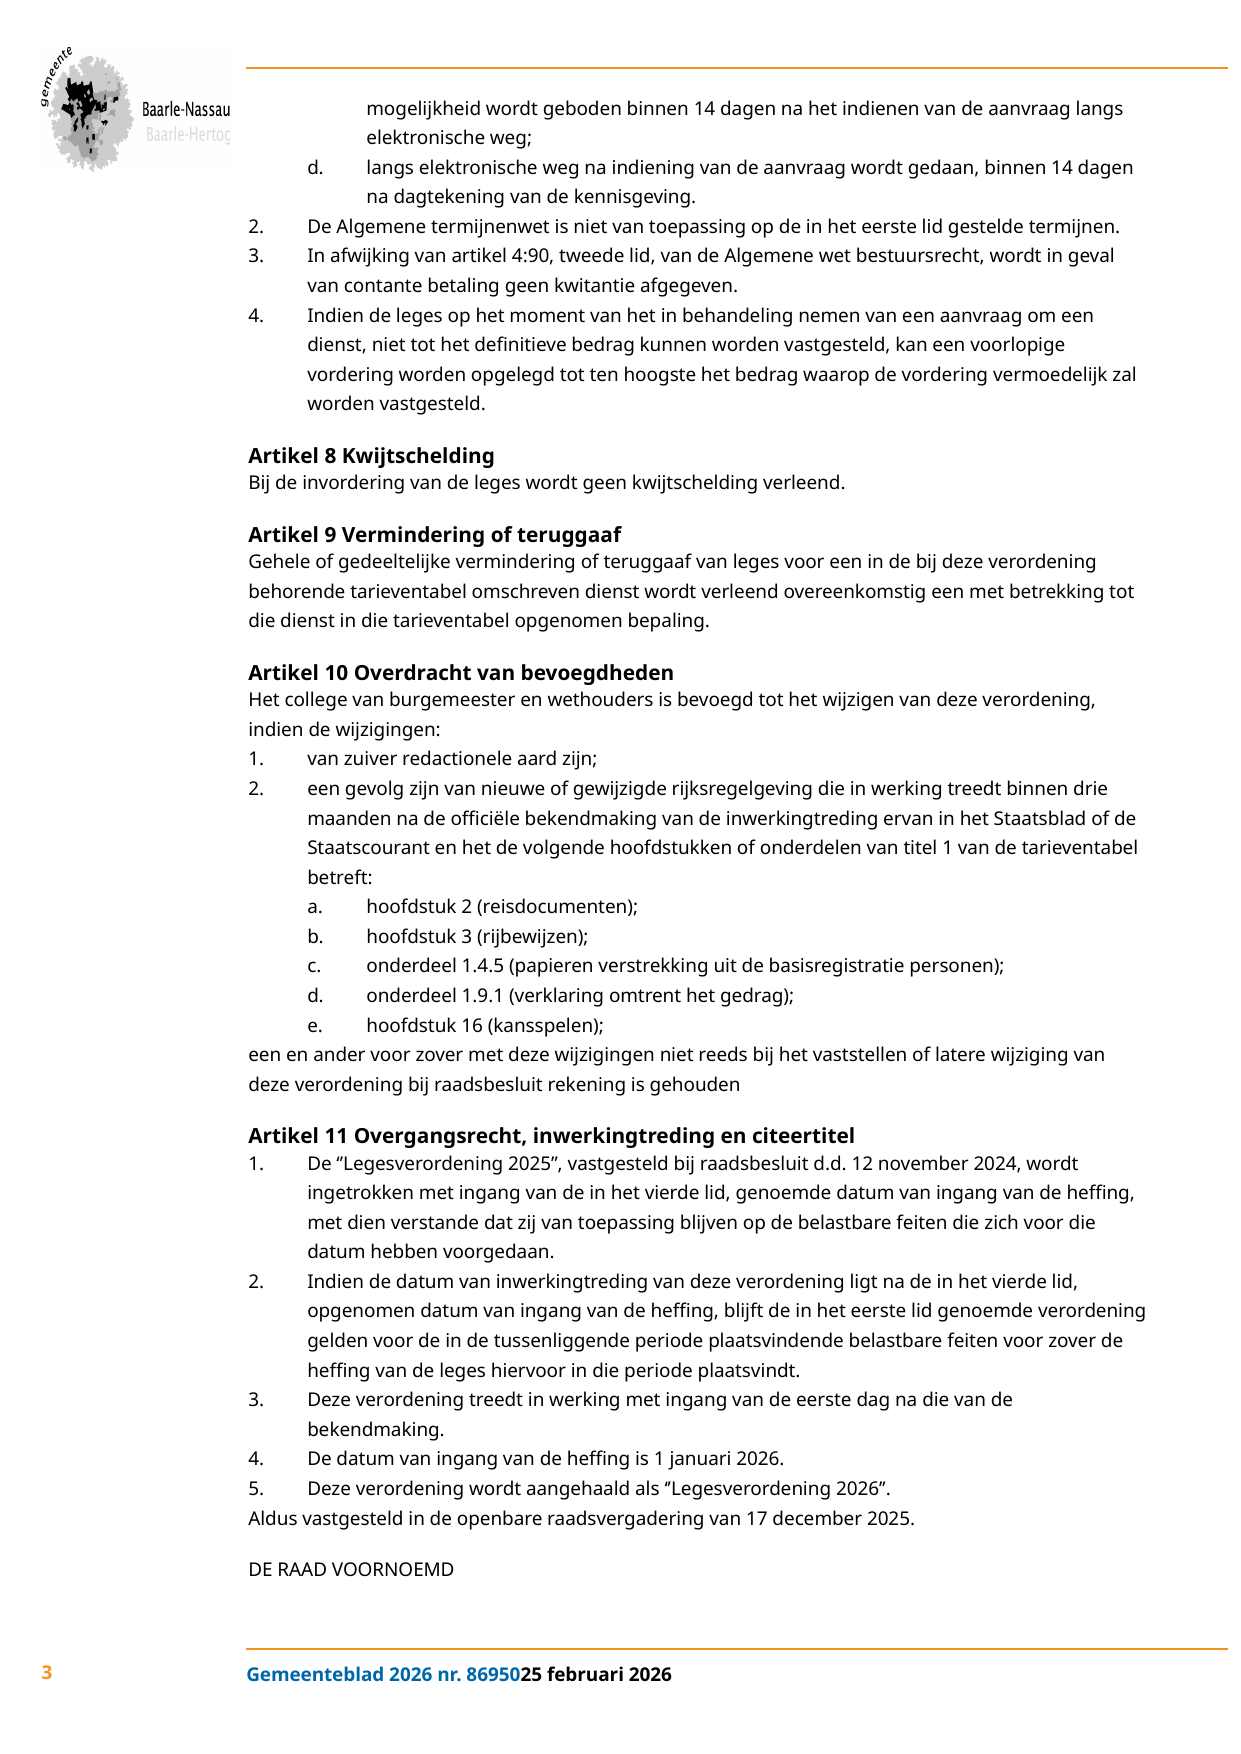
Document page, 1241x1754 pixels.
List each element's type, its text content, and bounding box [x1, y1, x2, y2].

text Bij de invordering van de leges wordt geen kwijtschelding verleend. [248, 469, 1152, 495]
text Artikel 11 Overgangsrecht, inwerkingtreding en citeertitel [248, 1121, 1152, 1150]
list hoofdstuk 2 (reisdocumenten); [307, 893, 1152, 919]
text Aldus vastgesteld in de openbare raadsvergadering van 17 december 2025. [248, 1505, 1152, 1531]
list een gevolg zijn van nieuwe of gewijzigde rijksregelgeving die in werking treedt binnen drie maanden na de officiële bekendmaking van de inwerkingtreding ervan in het Staatsblad of de Staatscourant en het de volgende hoofdstukken of onderdelen van titel 1 van de tarieventabel betreft: [248, 775, 1152, 889]
list langs elektronische weg na indiening van de aanvraag wordt gedaan, binnen 14 dagen na dagtekening van de kennisgeving. [307, 154, 1152, 209]
text een en ander voor zover met deze wijzigingen niet reeds bij het vaststellen of latere wijziging van deze verordening bij raadsbesluit rekening is gehouden [248, 1041, 1152, 1097]
list van zuiver redactionele aard zijn; [248, 746, 1152, 771]
list De Algemene termijnenwet is niet van toepassing op de in het eerste lid gestelde termijnen. [248, 213, 1152, 239]
list De ‘’Legesverordening 2025’’, vastgesteld bij raadsbesluit d.d. 12 november 2024, wordt ingetrokken met ingang van de in het vierde lid, genoemde datum van ingang van de heffing, met dien verstande dat zij van toepassing blijven op de belastbare feiten die zich voor die datum hebben voorgedaan. [248, 1150, 1152, 1264]
text DE RAAD VOORNOEMD [248, 1556, 1152, 1582]
list mogelijkheid wordt geboden binnen 14 dagen na het indienen van de aanvraag langs elektronische weg; [307, 95, 1152, 150]
text Artikel 8 Kwijtschelding [248, 441, 1152, 469]
list Deze verordening wordt aangehaald als ‘’Legesverordening 2026’’. [248, 1475, 1152, 1501]
text Artikel 10 Overdracht van bevoegdheden [248, 658, 1152, 686]
text Het college van burgemeester en wethouders is bevoegd tot het wijzigen van deze verordening, indien de wijzigingen: [248, 686, 1152, 742]
list In afwijking van artikel 4:90, tweede lid, van de Algemene wet bestuursrecht, wordt in geval van contante betaling geen kwitantie afgegeven. [248, 243, 1152, 298]
text Artikel 9 Vermindering of teruggaaf [248, 520, 1152, 548]
list Indien de leges op het moment van het in behandeling nemen van een aanvraag om een dienst, niet tot het definitieve bedrag kunnen worden vastgesteld, kan een voorlopige vordering worden opgelegd tot ten hoogste het bedrag waarop de vordering vermoedelijk zal worden vastgesteld. [248, 302, 1152, 416]
list Indien de datum van inwerkingtreding van deze verordening ligt na de in het vierde lid, opgenomen datum van ingang van de heffing, blijft de in het eerste lid genoemde verordening gelden voor de in de tussenliggende periode plaatsvindende belastbare feiten voor zover de heffing van de leges hiervoor in die periode plaatsvindt. [248, 1268, 1152, 1383]
list onderdeel 1.4.5 (papieren verstrekking uit de basisregistratie personen); [307, 953, 1152, 978]
list De datum van ingang van de heffing is 1 januari 2026. [248, 1446, 1152, 1471]
list Deze verordening treedt in werking met ingang van de eerste dag na die van de bekendmaking. [248, 1386, 1152, 1442]
list hoofdstuk 3 (rijbewijzen); [307, 923, 1152, 949]
list hoofdstuk 16 (kansspelen); [307, 1012, 1152, 1037]
text Gehele of gedeeltelijke vermindering of teruggaaf van leges voor een in de bij deze verordening behorende tarieventabel omschreven dienst wordt verleend overeenkomstig een met betrekking tot die dienst in die tarieventabel opgenomen bepaling. [248, 548, 1152, 633]
list onderdeel 1.9.1 (verklaring omtrent het gedrag); [307, 982, 1152, 1008]
picture [41, 47, 231, 172]
